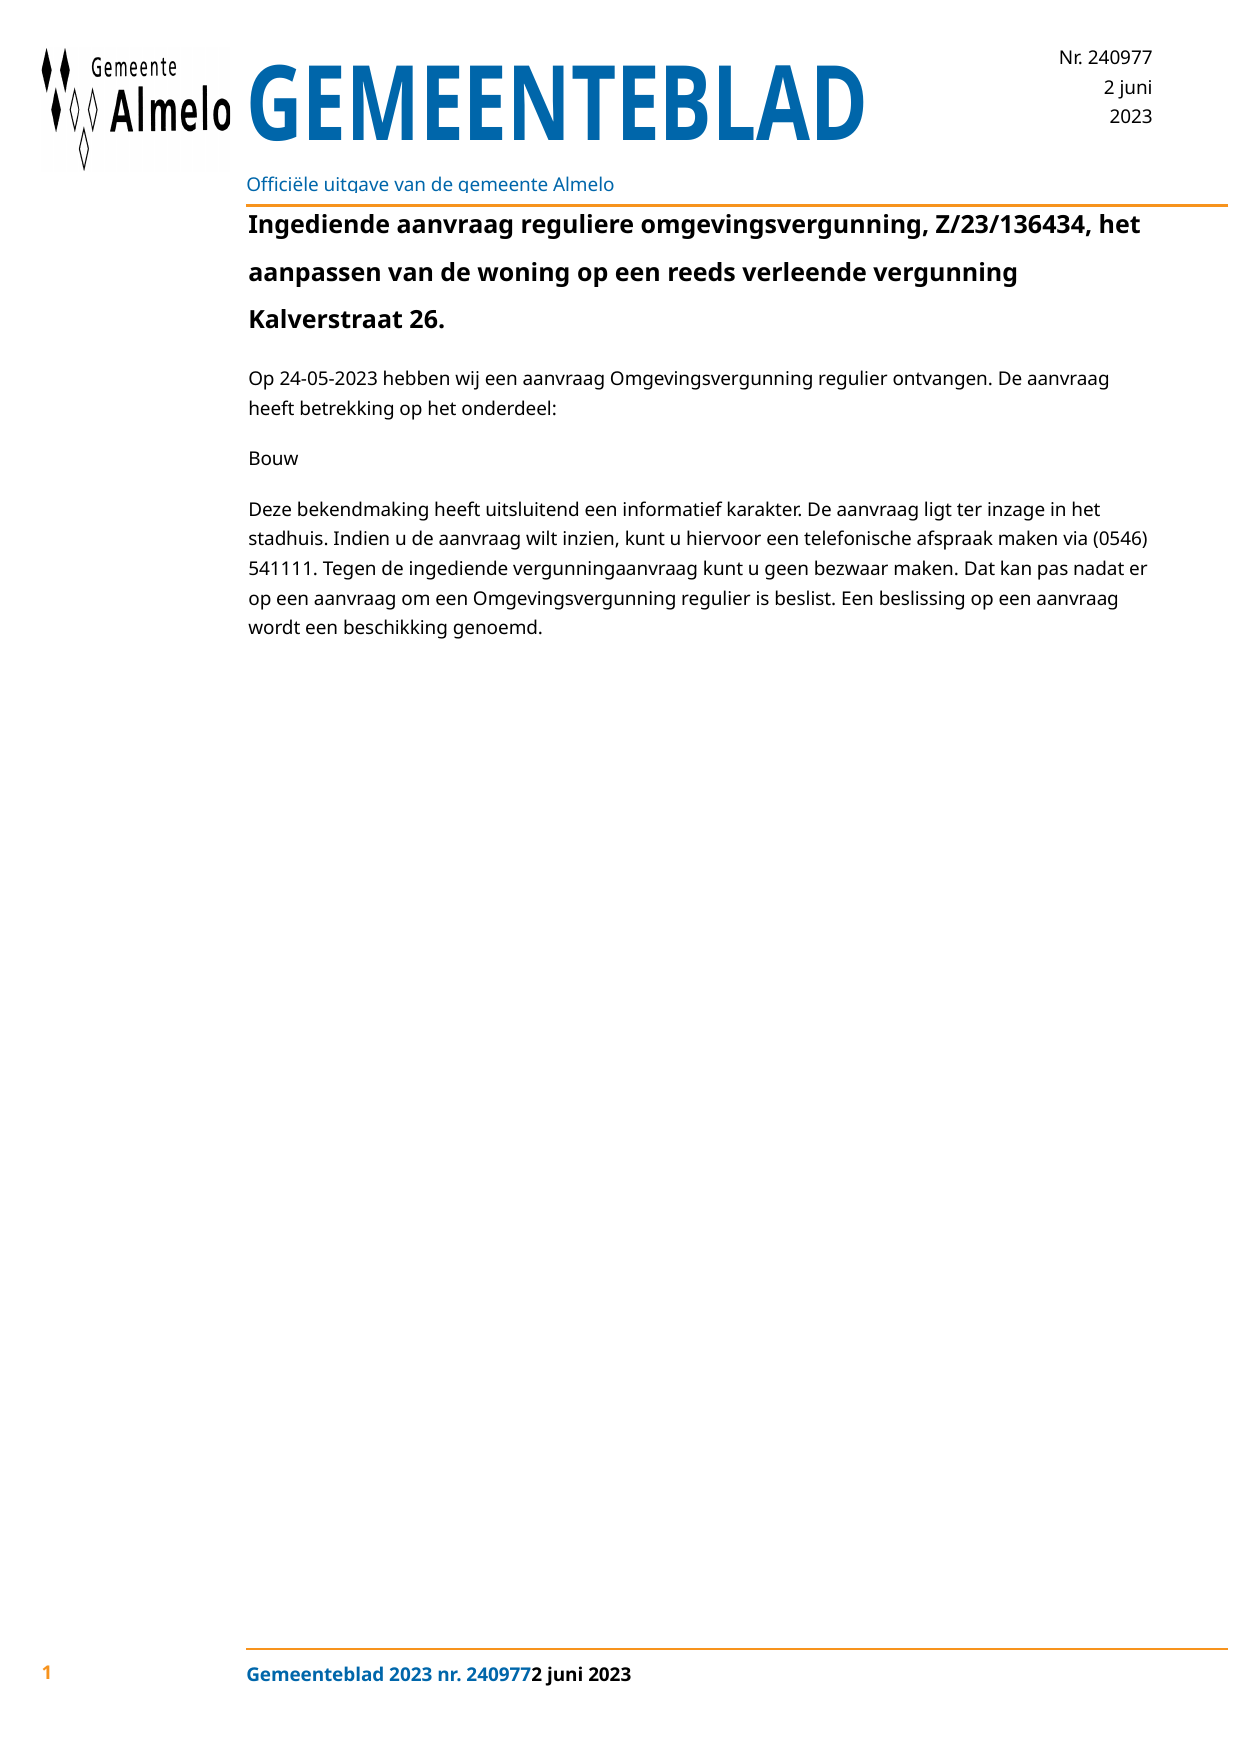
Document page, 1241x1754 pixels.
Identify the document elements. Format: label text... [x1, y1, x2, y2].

text Deze bekendmaking heeft uitsluitend een informatief karakter. De aanvraag ligt ter inzage in het stadhuis. Indien u de aanvraag wilt inzien, kunt u hiervoor een telefonische afspraak maken via (0546) 541111. Tegen de ingediende vergunningaanvraag kunt u geen bezwaar maken. Dat kan pas nadat er op een aanvraag om een Omgevingsvergunning regulier is beslist. Een beslissing op een aanvraag wordt een beschikking genoemd. [248, 496, 1152, 640]
picture [41, 47, 231, 172]
text Bouw [248, 446, 1152, 471]
text Op 24-05-2023 hebben wij een aanvraag Omgevingsvergunning regulier ontvangen. De aanvraag heeft betrekking op het onderdeel: [248, 366, 1152, 421]
text Ingediende aanvraag reguliere omgevingsvergunning, Z/23/136434, het aanpassen van de woning op een reeds verleende vergunning Kalverstraat 26. [248, 207, 1152, 336]
